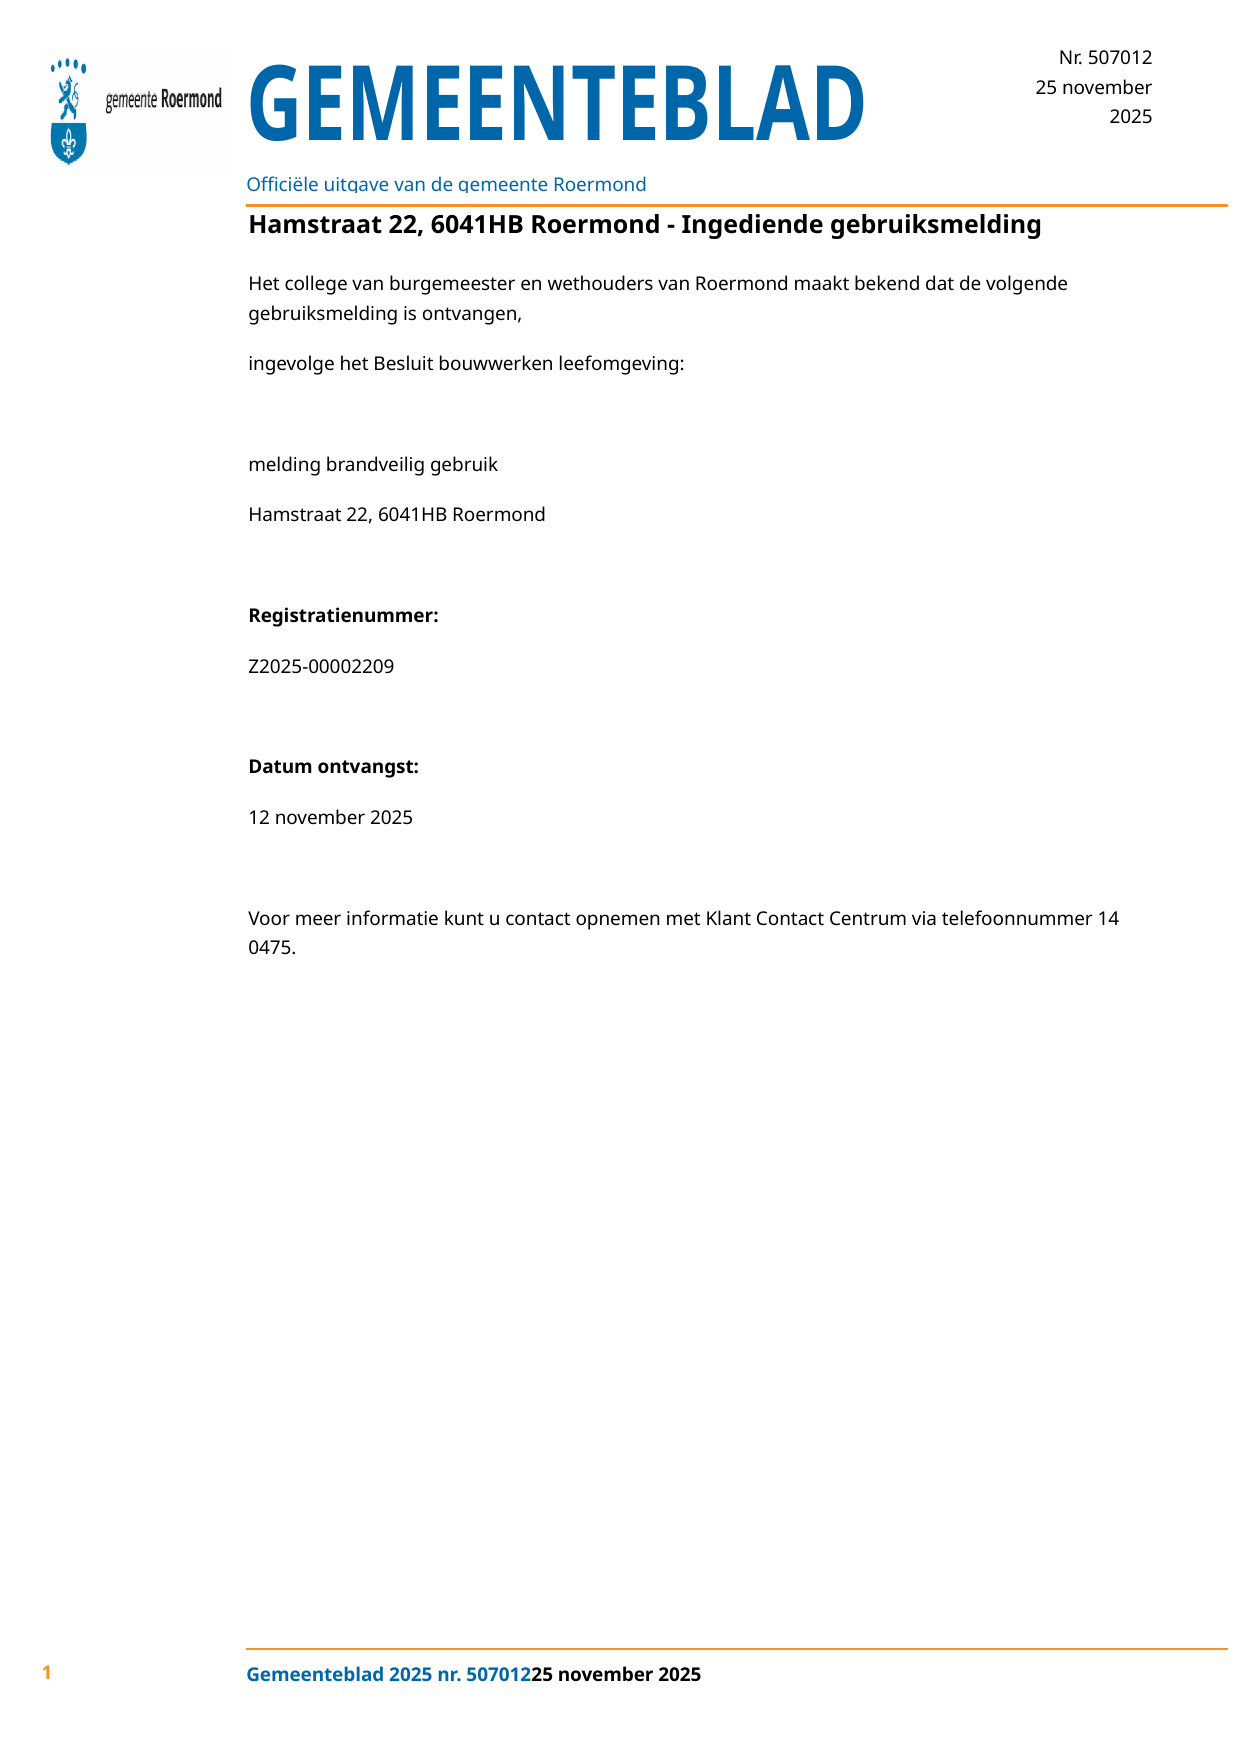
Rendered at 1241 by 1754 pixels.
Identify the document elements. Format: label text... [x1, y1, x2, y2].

text Z2025-00002209 [248, 653, 1152, 678]
text ingevolge het Besluit bouwwerken leefomgeving: [248, 350, 1152, 376]
text Hamstraat 22, 6041HB Roermond [248, 502, 1152, 527]
text Hamstraat 22, 6041HB Roermond - Ingediende gebruiksmelding [248, 207, 1152, 241]
text melding brandveilig gebruik [248, 451, 1152, 477]
picture [41, 47, 231, 172]
text Voor meer informatie kunt u contact opnemen met Klant Contact Centrum via telefoonnummer 14 0475. [248, 905, 1152, 960]
text Datum ontvangst: [248, 754, 1152, 779]
text Registratienummer: [248, 602, 1152, 628]
text 12 november 2025 [248, 804, 1152, 830]
text Het college van burgemeester en wethouders van Roermond maakt bekend dat de volgende gebruiksmelding is ontvangen, [248, 270, 1152, 326]
